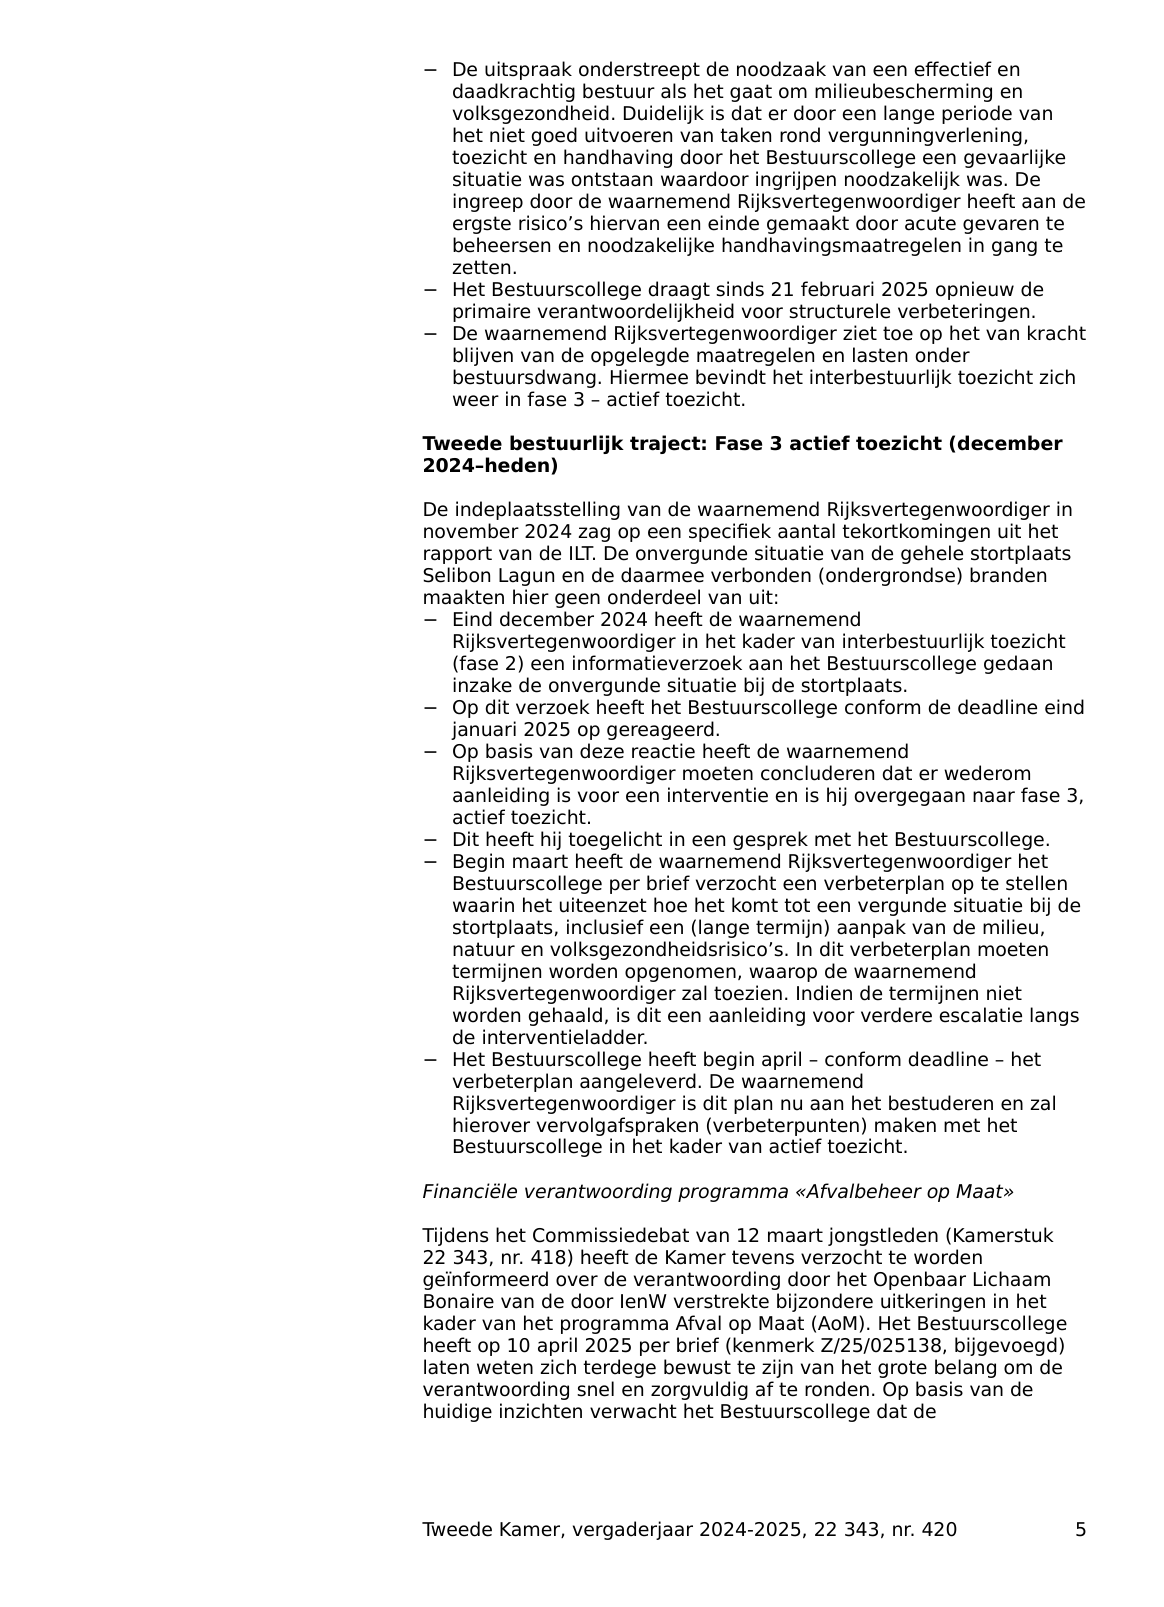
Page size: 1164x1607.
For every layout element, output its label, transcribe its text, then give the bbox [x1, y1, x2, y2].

text De indeplaatsstelling van de waarnemend Rijksvertegenwoordiger in november 2024 zag op een specifiek aantal tekortkomingen uit het rapport van de ILT. De onvergunde situatie van de gehele stortplaats Selibon Lagun en de daarmee verbonden (ondergrondse) branden maakten hier geen onderdeel van uit: [422, 499, 1087, 609]
text Tijdens het Commissiedebat van 12 maart jongstleden (Kamerstuk 22 343, nr. 418) heeft de Kamer tevens verzocht te worden geïnformeerd over de verantwoording door het Openbaar Lichaam Bonaire van de door IenW verstrekte bijzondere uitkeringen in het kader van het programma Afval op Maat (AoM). Het Bestuurscollege heeft op 10 april 2025 per brief (kenmerk Z/25/025138, bijgevoegd) laten weten zich terdege bewust te zijn van het grote belang om de verantwoording snel en zorgvuldig af te ronden. Op basis van de huidige inzichten verwacht het Bestuurscollege dat de [422, 1225, 1087, 1423]
text − Op dit verzoek heeft het Bestuurscollege conform de deadline eind januari 2025 op gereageerd. [422, 697, 1087, 741]
text − Eind december 2024 heeft de waarnemend Rijksvertegenwoordiger in het kader van interbestuurlijk toezicht (fase 2) een informatieverzoek aan het Bestuurscollege gedaan inzake de onvergunde situatie bij de stortplaats. [422, 609, 1087, 697]
subtitle Financiële verantwoording programma «Afvalbeheer op Maat» [422, 1181, 1087, 1203]
text − Begin maart heeft de waarnemend Rijksvertegenwoordiger het Bestuurscollege per brief verzocht een verbeterplan op te stellen waarin het uiteenzet hoe het komt tot een vergunde situatie bij de stortplaats, inclusief een (lange termijn) aanpak van de milieu, natuur en volksgezondheidsrisico’s. In dit verbeterplan moeten termijnen worden opgenomen, waarop de waarnemend Rijksvertegenwoordiger zal toezien. Indien de termijnen niet worden gehaald, is dit een aanleiding voor verdere escalatie langs de interventieladder. [422, 851, 1087, 1048]
text − De waarnemend Rijksvertegenwoordiger ziet toe op het van kracht blijven van de opgelegde maatregelen en lasten onder bestuursdwang. Hiermee bevindt het interbestuurlijk toezicht zich weer in fase 3 – actief toezicht. [422, 323, 1087, 411]
text − Dit heeft hij toegelicht in een gesprek met het Bestuurscollege. [422, 829, 1087, 851]
text − Het Bestuurscollege heeft begin april – conform deadline – het verbeterplan aangeleverd. De waarnemend Rijksvertegenwoordiger is dit plan nu aan het bestuderen en zal hierover vervolgafspraken (verbeterpunten) maken met het Bestuurscollege in het kader van actief toezicht. [422, 1048, 1087, 1158]
text − De uitspraak onderstreept de noodzaak van een effectief en daadkrachtig bestuur als het gaat om milieubescherming en volksgezondheid. Duidelijk is dat er door een lange periode van het niet goed uitvoeren van taken rond vergunningverlening, toezicht en handhaving door het Bestuurscollege een gevaarlijke situatie was ontstaan waardoor ingrijpen noodzakelijk was. De ingreep door de waarnemend Rijksvertegenwoordiger heeft aan de ergste risico’s hiervan een einde gemaakt door acute gevaren te beheersen en noodzakelijke handhavingsmaatregelen in gang te zetten. [422, 59, 1087, 279]
subtitle Tweede bestuurlijk traject: Fase 3 actief toezicht (december 2024–heden) [422, 433, 1087, 477]
text − Op basis van deze reactie heeft de waarnemend Rijksvertegenwoordiger moeten concluderen dat er wederom aanleiding is voor een interventie en is hij overgegaan naar fase 3, actief toezicht. [422, 741, 1087, 829]
text − Het Bestuurscollege draagt sinds 21 februari 2025 opnieuw de primaire verantwoordelijkheid voor structurele verbeteringen. [422, 279, 1087, 323]
